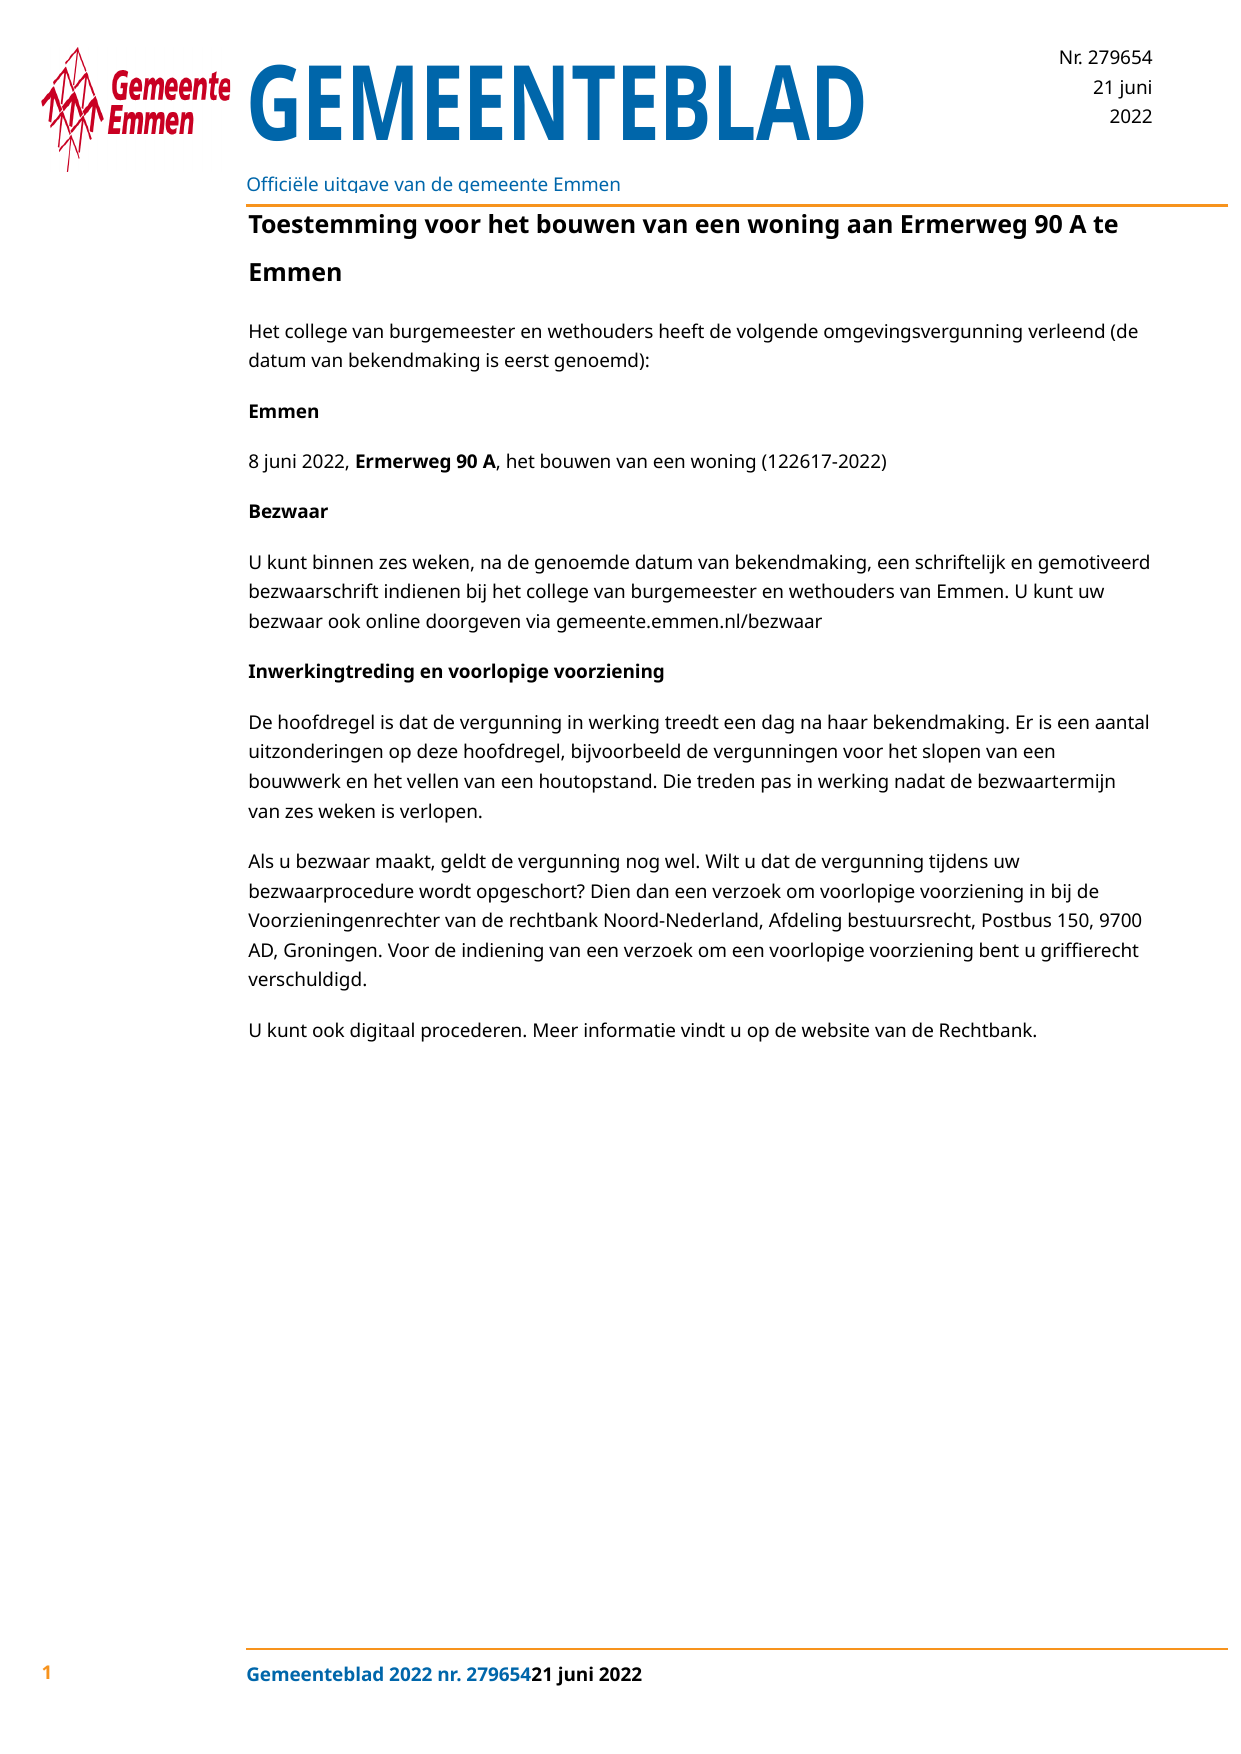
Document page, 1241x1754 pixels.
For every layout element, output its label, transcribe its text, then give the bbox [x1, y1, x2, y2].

picture [41, 47, 231, 172]
text U kunt ook digitaal procederen. Meer informatie vindt u op de website van de Rechtbank. [248, 1017, 1152, 1043]
text Het college van burgemeester en wethouders heeft de volgende omgevingsvergunning verleend (de datum van bekendmaking is eerst genoemd): [248, 318, 1152, 373]
text Inwerkingtreding en voorlopige voorziening [248, 659, 1152, 684]
text Als u bezwaar maakt, geldt de vergunning nog wel. Wilt u dat de vergunning tijdens uw bezwaarprocedure wordt opgeschort? Dien dan een verzoek om voorlopige voorziening in bij de Voorzieningenrechter van de rechtbank Noord-Nederland, Afdeling bestuursrecht, Postbus 150, 9700 AD, Groningen. Voor de indiening van een verzoek om een voorlopige voorziening bent u griffierecht verschuldigd. [248, 848, 1152, 992]
text Toestemming voor het bouwen van een woning aan Ermerweg 90 A te Emmen [248, 207, 1152, 288]
text Emmen [248, 398, 1152, 424]
text 8 juni 2022, Ermerweg 90 A, het bouwen van een woning (122617-2022) [248, 448, 1152, 474]
text De hoofdregel is dat de vergunning in werking treedt een dag na haar bekendmaking. Er is een aantal uitzonderingen op deze hoofdregel, bijvoorbeeld de vergunningen voor het slopen van een bouwwerk en het vellen van een houtopstand. Die treden pas in werking nadat de bezwaartermijn van zes weken is verlopen. [248, 709, 1152, 824]
text Bezwaar [248, 499, 1152, 524]
text U kunt binnen zes weken, na de genoemde datum van bekendmaking, een schriftelijk en gemotiveerd bezwaarschrift indienen bij het college van burgemeester en wethouders van Emmen. U kunt uw bezwaar ook online doorgeven via gemeente.emmen.nl/bezwaar [248, 549, 1152, 634]
